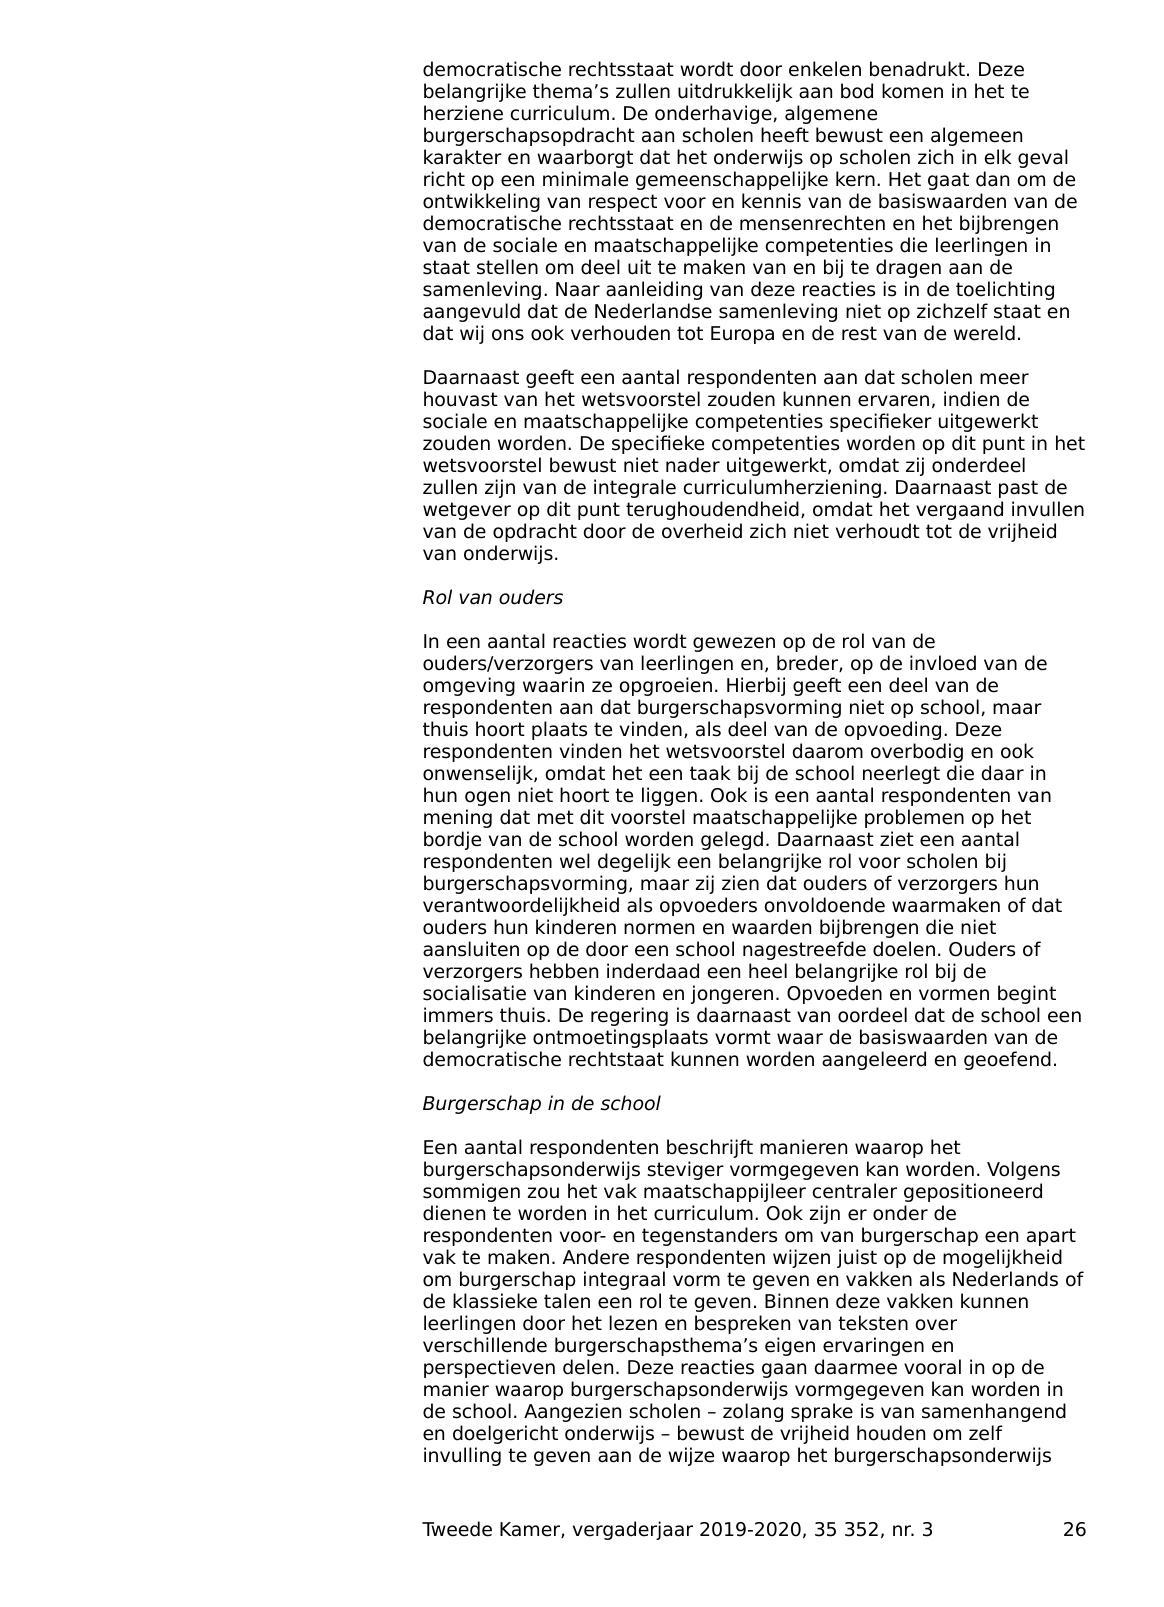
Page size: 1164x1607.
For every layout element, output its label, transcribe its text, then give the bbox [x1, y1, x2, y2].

text In een aantal reacties wordt gewezen op de rol van de ouders/verzorgers van leerlingen en, breder, op de invloed van de omgeving waarin ze opgroeien. Hierbij geeft een deel van de respondenten aan dat burgerschapsvorming niet op school, maar thuis hoort plaats te vinden, als deel van de opvoeding. Deze respondenten vinden het wetsvoorstel daarom overbodig en ook onwenselijk, omdat het een taak bij de school neerlegt die daar in hun ogen niet hoort te liggen. Ook is een aantal respondenten van mening dat met dit voorstel maatschappelijke problemen op het bordje van de school worden gelegd. Daarnaast ziet een aantal respondenten wel degelijk een belangrijke rol voor scholen bij burgerschapsvorming, maar zij zien dat ouders of verzorgers hun verantwoordelijkheid als opvoeders onvoldoende waarmaken of dat ouders hun kinderen normen en waarden bijbrengen die niet aansluiten op de door een school nagestreefde doelen. Ouders of verzorgers hebben inderdaad een heel belangrijke rol bij de socialisatie van kinderen en jongeren. Opvoeden en vormen begint immers thuis. De regering is daarnaast van oordeel dat de school een belangrijke ontmoetingsplaats vormt waar de basiswaarden van de democratische rechtstaat kunnen worden aangeleerd en geoefend. [422, 631, 1087, 1071]
text Daarnaast geeft een aantal respondenten aan dat scholen meer houvast van het wetsvoorstel zouden kunnen ervaren, indien de sociale en maatschappelijke competenties specifieker uitgewerkt zouden worden. De specifieke competenties worden op dit punt in het wetsvoorstel bewust niet nader uitgewerkt, omdat zij onderdeel zullen zijn van de integrale curriculumherziening. Daarnaast past de wetgever op dit punt terughoudendheid, omdat het vergaand invullen van de opdracht door de overheid zich niet verhoudt tot de vrijheid van onderwijs. [422, 367, 1087, 565]
text democratische rechtsstaat wordt door enkelen benadrukt. Deze belangrijke thema’s zullen uitdrukkelijk aan bod komen in het te herziene curriculum. De onderhavige, algemene burgerschapsopdracht aan scholen heeft bewust een algemeen karakter en waarborgt dat het onderwijs op scholen zich in elk geval richt op een minimale gemeenschappelijke kern. Het gaat dan om de ontwikkeling van respect voor en kennis van de basiswaarden van de democratische rechtsstaat en de mensenrechten en het bijbrengen van de sociale en maatschappelijke competenties die leerlingen in staat stellen om deel uit te maken van en bij te dragen aan de samenleving. Naar aanleiding van deze reacties is in de toelichting aangevuld dat de Nederlandse samenleving niet op zichzelf staat en dat wij ons ook verhouden tot Europa en de rest van de wereld. [422, 59, 1087, 345]
subtitle Burgerschap in de school [422, 1093, 1087, 1115]
text Een aantal respondenten beschrijft manieren waarop het burgerschapsonderwijs steviger vormgegeven kan worden. Volgens sommigen zou het vak maatschappijleer centraler gepositioneerd dienen te worden in het curriculum. Ook zijn er onder de respondenten voor- en tegenstanders om van burgerschap een apart vak te maken. Andere respondenten wijzen juist op de mogelijkheid om burgerschap integraal vorm te geven en vakken als Nederlands of de klassieke talen een rol te geven. Binnen deze vakken kunnen leerlingen door het lezen en bespreken van teksten over verschillende burgerschapsthema’s eigen ervaringen en perspectieven delen. Deze reacties gaan daarmee vooral in op de manier waarop burgerschapsonderwijs vormgegeven kan worden in de school. Aangezien scholen – zolang sprake is van samenhangend en doelgericht onderwijs – bewust de vrijheid houden om zelf invulling te geven aan de wijze waarop het burgerschapsonderwijs [422, 1137, 1087, 1467]
subtitle Rol van ouders [422, 587, 1087, 609]
